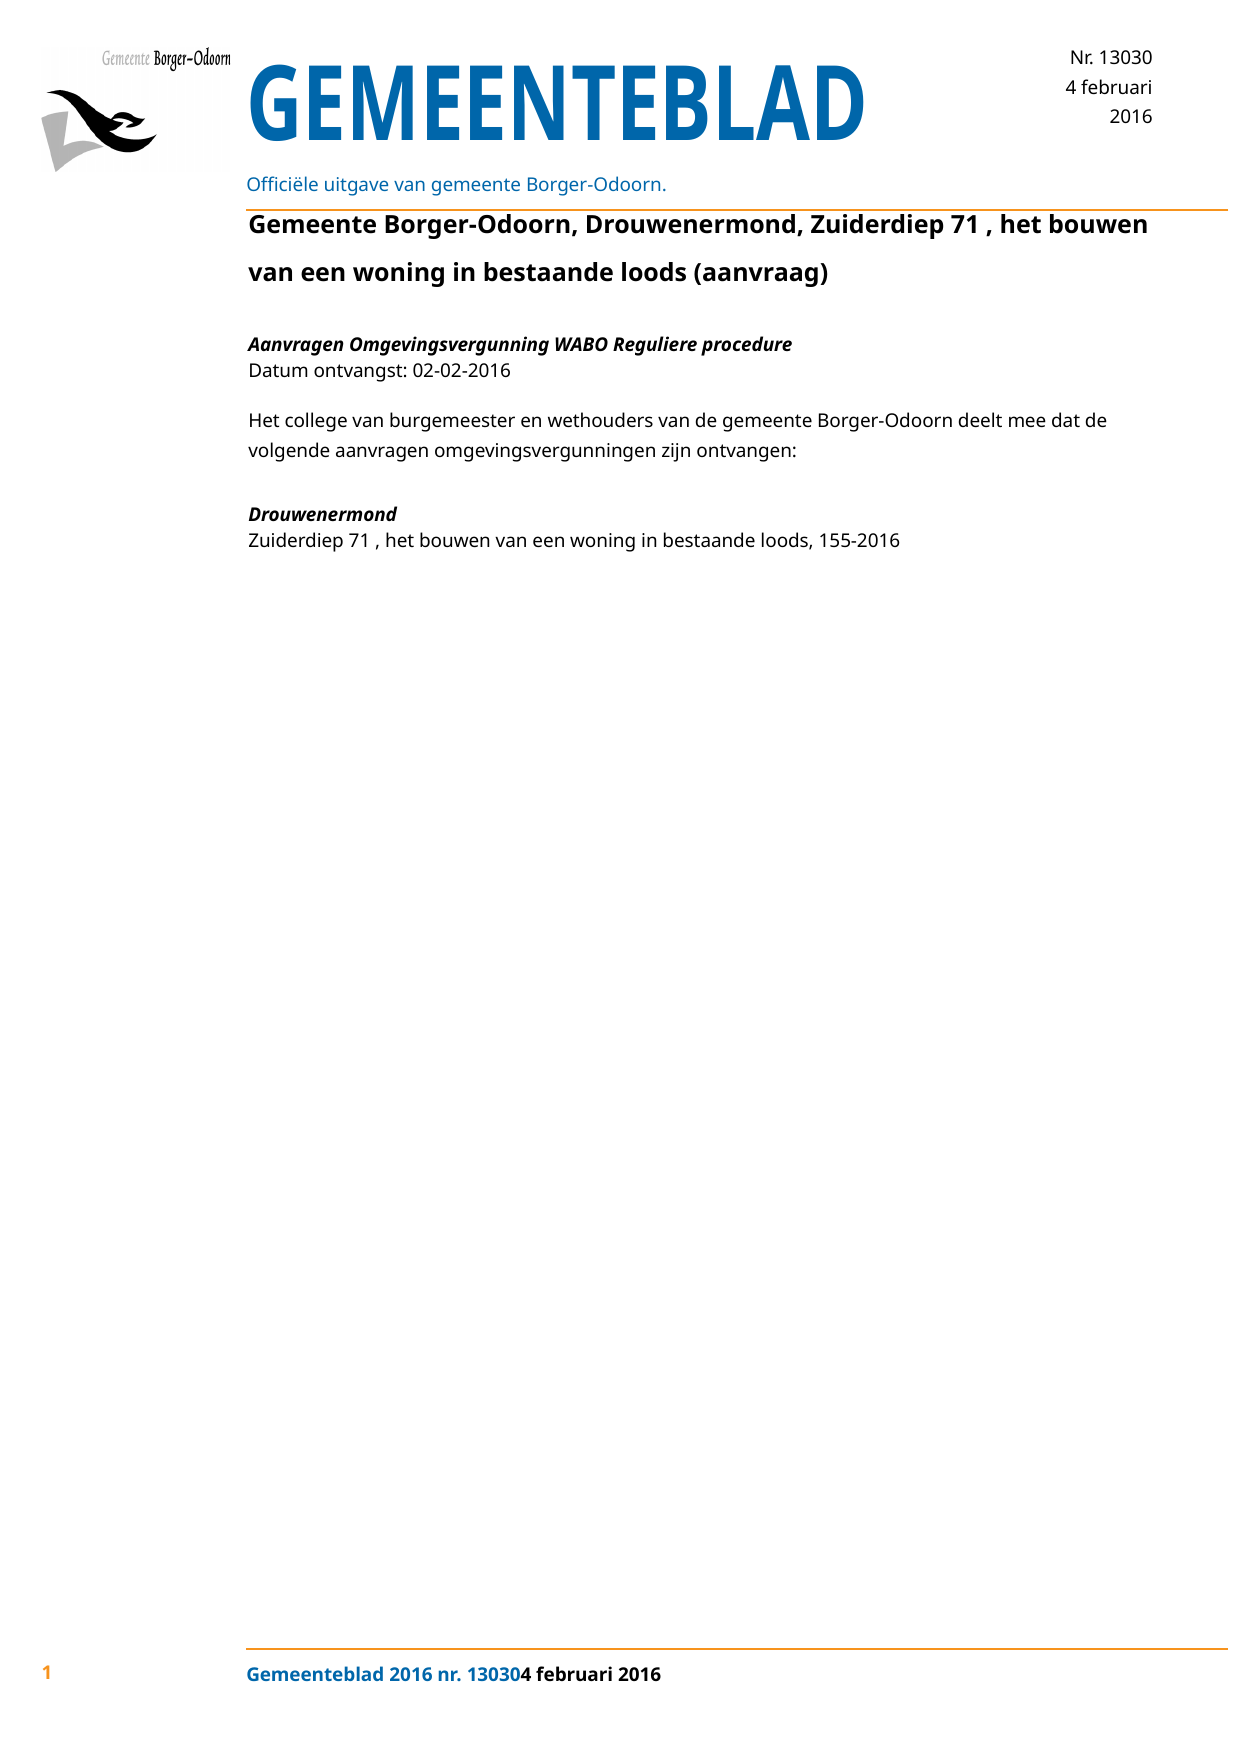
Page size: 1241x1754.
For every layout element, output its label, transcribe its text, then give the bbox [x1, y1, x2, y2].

picture [41, 47, 231, 172]
text Zuiderdiep 71 , het bouwen van een woning in bestaande loods, 155-2016 [248, 527, 1152, 553]
text Datum ontvangst: 02-02-2016 [248, 357, 1152, 383]
text Gemeente Borger-Odoorn, Drouwenermond, Zuiderdiep 71 , het bouwen van een woning in bestaande loods (aanvraag) [248, 211, 1152, 288]
text Drouwenermond [248, 501, 1152, 527]
text Het college van burgemeester en wethouders van de gemeente Borger-Odoorn deelt mee dat de volgende aanvragen omgevingsvergunningen zijn ontvangen: [248, 408, 1152, 463]
text Aanvragen Omgevingsvergunning WABO Reguliere procedure [248, 331, 1152, 357]
